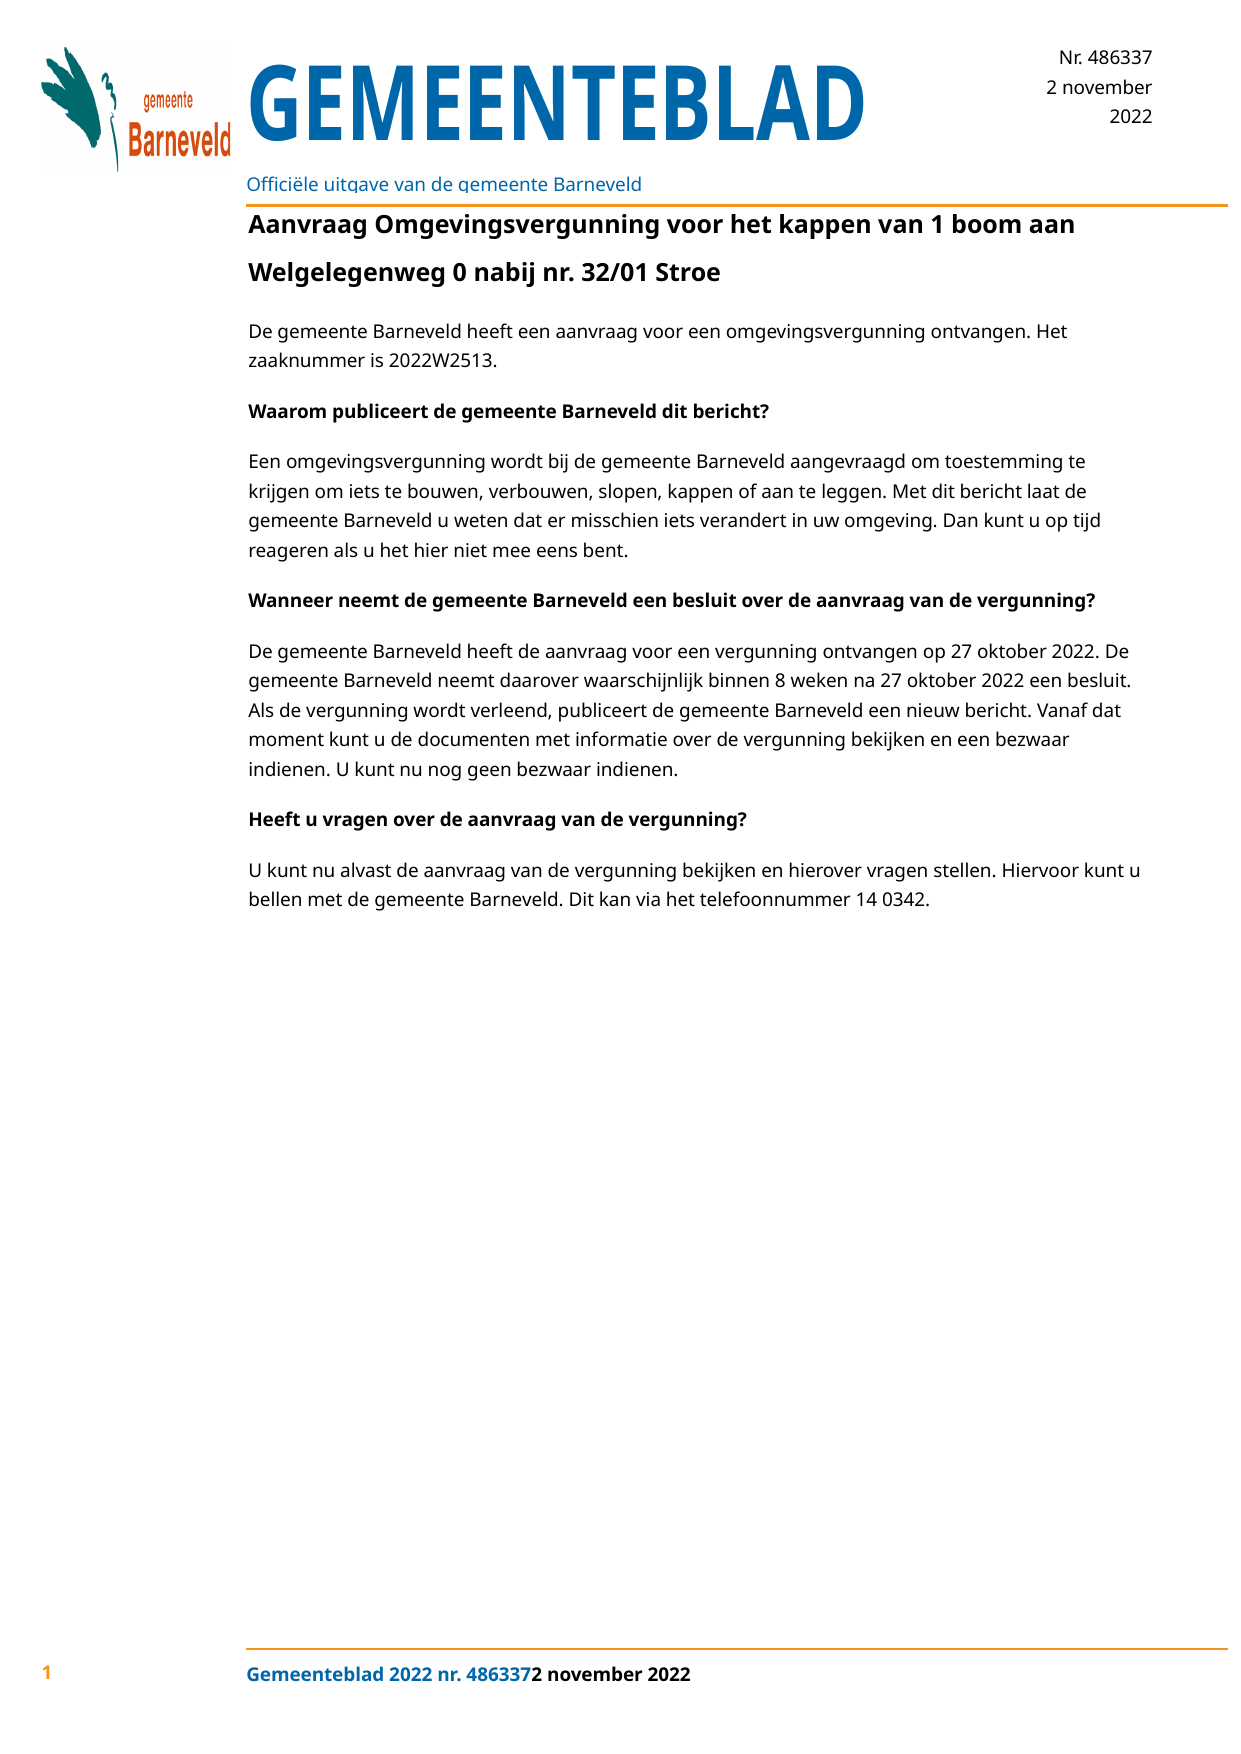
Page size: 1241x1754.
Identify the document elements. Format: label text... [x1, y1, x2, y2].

text Wanneer neemt de gemeente Barneveld een besluit over de aanvraag van de vergunning? [248, 587, 1152, 613]
text De gemeente Barneveld heeft een aanvraag voor een omgevingsvergunning ontvangen. Het zaaknummer is 2022W2513. [248, 318, 1152, 373]
text Heeft u vragen over de aanvraag van de vergunning? [248, 807, 1152, 832]
text Aanvraag Omgevingsvergunning voor het kappen van 1 boom aan Welgelegenweg 0 nabij nr. 32/01 Stroe [248, 207, 1152, 288]
text U kunt nu alvast de aanvraag van de vergunning bekijken en hierover vragen stellen. Hiervoor kunt u bellen met de gemeente Barneveld. Dit kan via het telefoonnummer 14 0342. [248, 857, 1152, 912]
text Waarom publiceert de gemeente Barneveld dit bericht? [248, 398, 1152, 424]
text De gemeente Barneveld heeft de aanvraag voor een vergunning ontvangen op 27 oktober 2022. De gemeente Barneveld neemt daarover waarschijnlijk binnen 8 weken na 27 oktober 2022 een besluit. Als de vergunning wordt verleend, publiceert de gemeente Barneveld een nieuw bericht. Vanaf dat moment kunt u de documenten met informatie over de vergunning bekijken en een bezwaar indienen. U kunt nu nog geen bezwaar indienen. [248, 638, 1152, 782]
picture [41, 47, 231, 172]
text Een omgevingsvergunning wordt bij de gemeente Barneveld aangevraagd om toestemming te krijgen om iets te bouwen, verbouwen, slopen, kappen of aan te leggen. Met dit bericht laat de gemeente Barneveld u weten dat er misschien iets verandert in uw omgeving. Dan kunt u op tijd reageren als u het hier niet mee eens bent. [248, 448, 1152, 563]
